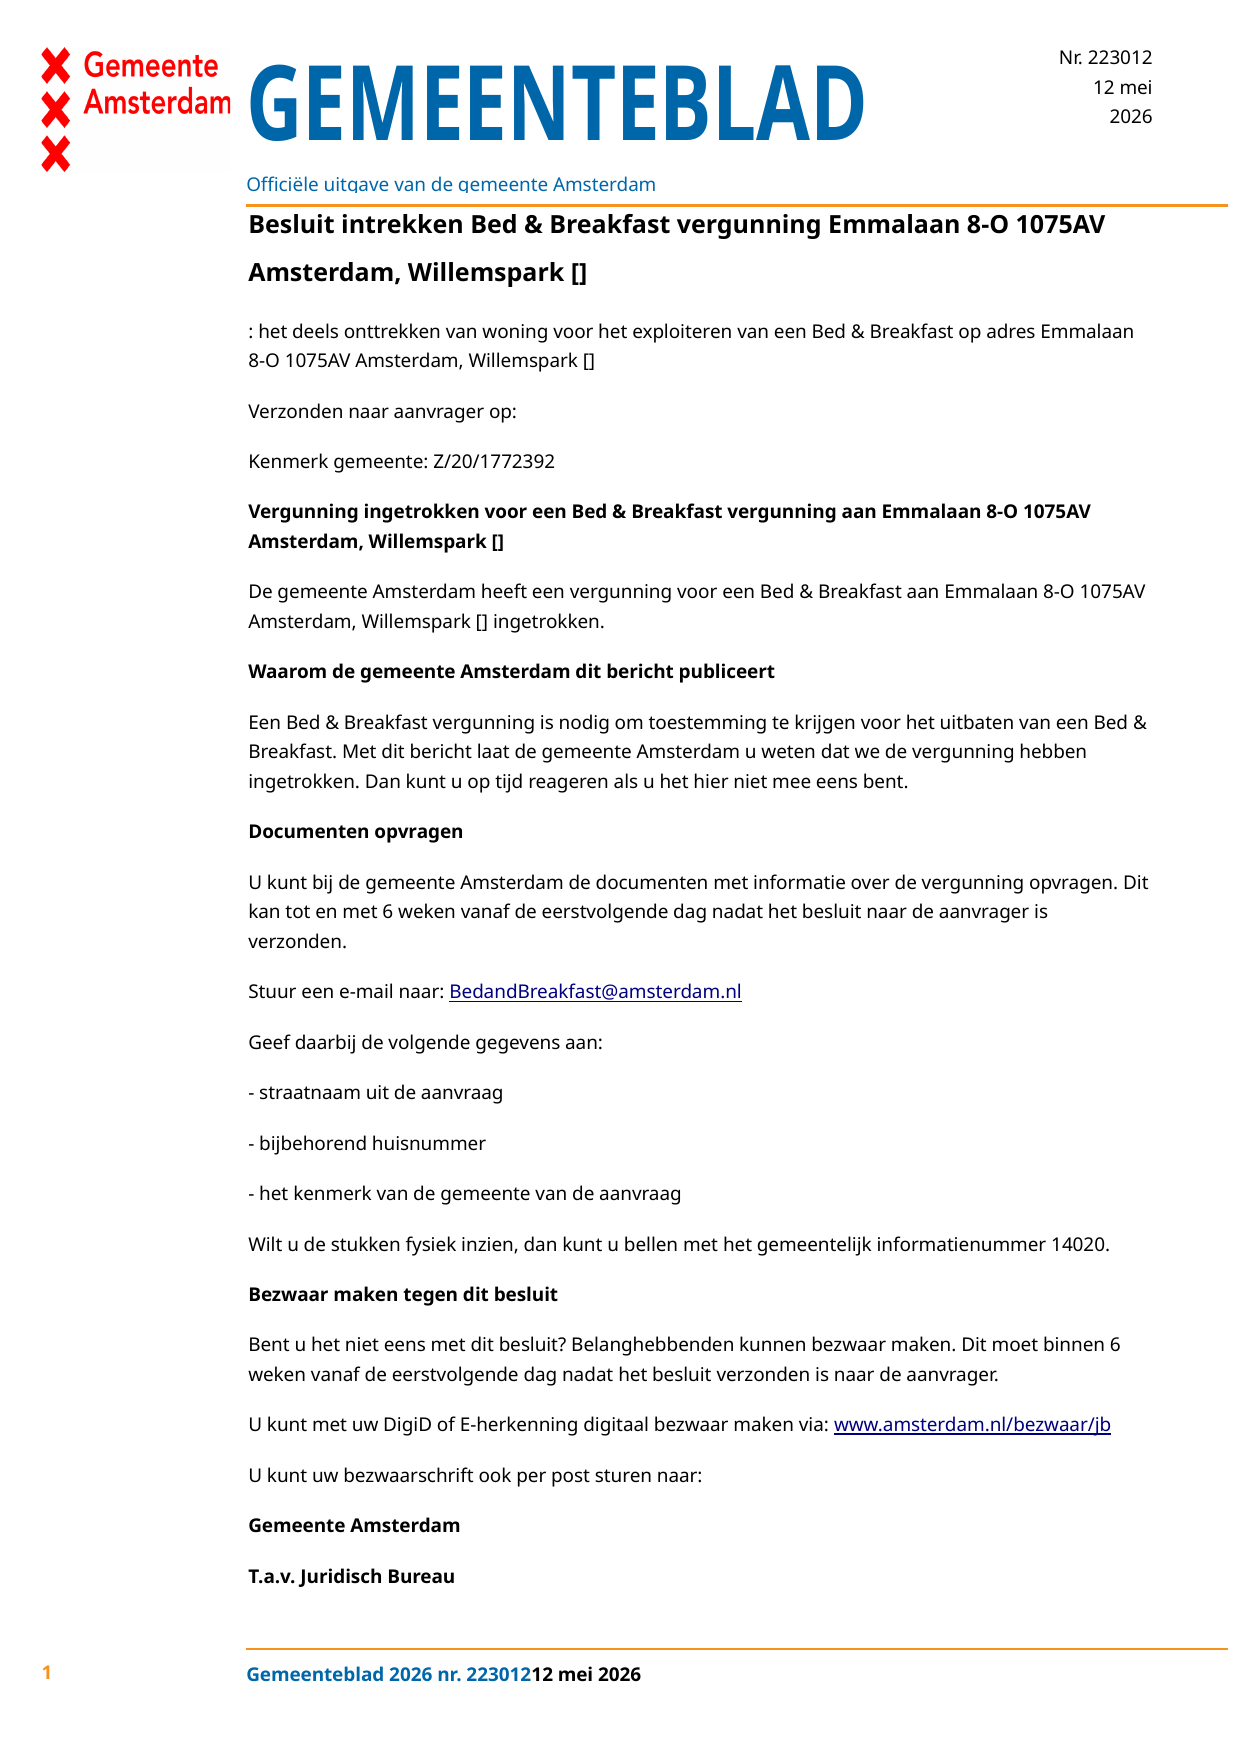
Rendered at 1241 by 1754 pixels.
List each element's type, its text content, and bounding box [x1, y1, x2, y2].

text U kunt uw bezwaarschrift ook per post sturen naar: [248, 1462, 1152, 1488]
text T.a.v. Juridisch Bureau [248, 1563, 1152, 1589]
text Geef daarbij de volgende gegevens aan: [248, 1029, 1152, 1055]
text : het deels onttrekken van woning voor het exploiteren van een Bed & Breakfast op adres Emmalaan 8-O 1075AV Amsterdam, Willemspark [] [248, 318, 1152, 373]
text U kunt bij de gemeente Amsterdam de documenten met informatie over de vergunning opvragen. Dit kan tot en met 6 weken vanaf de eerstvolgende dag nadat het besluit naar de aanvrager is verzonden. [248, 869, 1152, 954]
text U kunt met uw DigiD of E-herkenning digitaal bezwaar maken via: www.amsterdam.nl/bezwaar/jb [248, 1412, 1152, 1437]
text Verzonden naar aanvrager op: [248, 398, 1152, 424]
text Gemeente Amsterdam [248, 1512, 1152, 1538]
text Een Bed & Breakfast vergunning is nodig om toestemming te krijgen voor het uitbaten van een Bed & Breakfast. Met dit bericht laat de gemeente Amsterdam u weten dat we de vergunning hebben ingetrokken. Dan kunt u op tijd reageren als u het hier niet mee eens bent. [248, 709, 1152, 794]
text Documenten opvragen [248, 819, 1152, 844]
picture [41, 47, 231, 172]
text Besluit intrekken Bed & Breakfast vergunning Emmalaan 8-O 1075AV Amsterdam, Willemspark [] [248, 207, 1152, 288]
text Waarom de gemeente Amsterdam dit bericht publiceert [248, 659, 1152, 684]
text Wilt u de stukken fysiek inzien, dan kunt u bellen met het gemeentelijk informatienummer 14020. [248, 1231, 1152, 1257]
text Kenmerk gemeente: Z/20/1772392 [248, 448, 1152, 474]
text Vergunning ingetrokken voor een Bed & Breakfast vergunning aan Emmalaan 8-O 1075AV Amsterdam, Willemspark [] [248, 499, 1152, 554]
text Bezwaar maken tegen dit besluit [248, 1281, 1152, 1307]
text - straatnaam uit de aanvraag [248, 1079, 1152, 1105]
text - bijbehorend huisnummer [248, 1130, 1152, 1156]
text Stuur een e-mail naar: BedandBreakfast@amsterdam.nl [248, 979, 1152, 1004]
text - het kenmerk van de gemeente van de aanvraag [248, 1180, 1152, 1206]
text Bent u het niet eens met dit besluit? Belanghebbenden kunnen bezwaar maken. Dit moet binnen 6 weken vanaf de eerstvolgende dag nadat het besluit verzonden is naar de aanvrager. [248, 1332, 1152, 1387]
text De gemeente Amsterdam heeft een vergunning voor een Bed & Breakfast aan Emmalaan 8-O 1075AV Amsterdam, Willemspark [] ingetrokken. [248, 579, 1152, 634]
